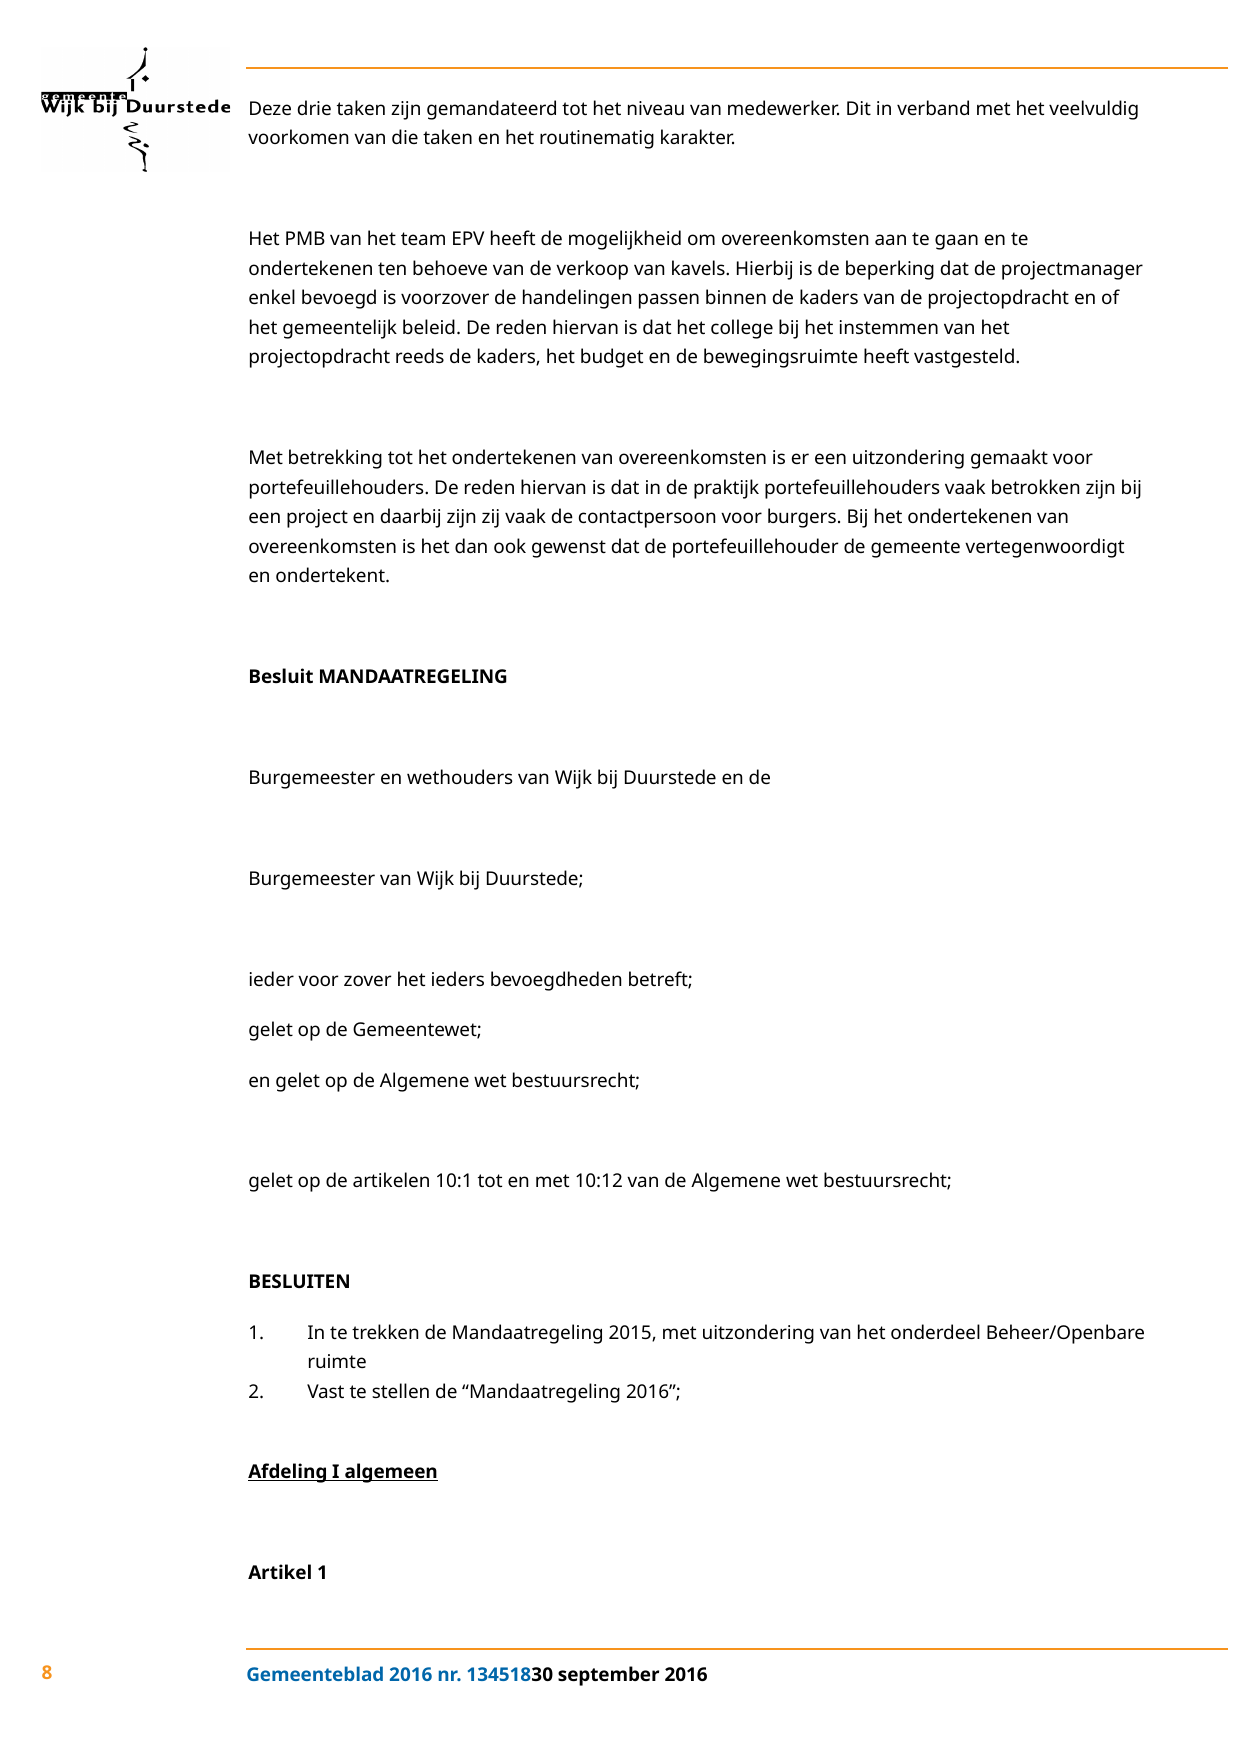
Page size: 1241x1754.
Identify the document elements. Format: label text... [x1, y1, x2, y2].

text Burgemeester van Wijk bij Duurstede; [248, 865, 1152, 891]
text gelet op de Gemeentewet; [248, 1016, 1152, 1042]
list In te trekken de Mandaatregeling 2015, met uitzondering van het onderdeel Beheer/Openbare ruimte [248, 1319, 1152, 1374]
text gelet op de artikelen 10:1 tot en met 10:12 van de Algemene wet bestuursrecht; [248, 1168, 1152, 1193]
text Burgemeester en wethouders van Wijk bij Duurstede en de [248, 764, 1152, 790]
text en gelet op de Algemene wet bestuursrecht; [248, 1067, 1152, 1093]
text Besluit MANDAATREGELING [248, 663, 1152, 689]
text BESLUITEN [248, 1268, 1152, 1294]
text Artikel 1 [248, 1559, 1152, 1585]
text Het PMB van het team EPV heeft de mogelijkheid om overeenkomsten aan te gaan en te ondertekenen ten behoeve van de verkoop van kavels. Hierbij is de beperking dat de projectmanager enkel bevoegd is voorzover de handelingen passen binnen de kaders van de projectopdracht en of het gemeentelijk beleid. De reden hiervan is dat het college bij het instemmen van het projectopdracht reeds de kaders, het budget en de bewegingsruimte heeft vastgesteld. [248, 225, 1152, 369]
text Met betrekking tot het ondertekenen van overeenkomsten is er een uitzondering gemaakt voor portefeuillehouders. De reden hiervan is dat in de praktijk portefeuillehouders vaak betrokken zijn bij een project en daarbij zijn zij vaak de contactpersoon voor burgers. Bij het ondertekenen van overeenkomsten is het dan ook gewenst dat de portefeuillehouder de gemeente vertegenwoordigt en ondertekent. [248, 444, 1152, 588]
text Deze drie taken zijn gemandateerd tot het niveau van medewerker. Dit in verband met het veelvuldig voorkomen van die taken en het routinematig karakter. [248, 95, 1152, 150]
text Afdeling I algemeen [248, 1458, 1152, 1484]
picture [41, 47, 231, 172]
list Vast te stellen de “Mandaatregeling 2016”; [248, 1378, 1152, 1404]
text ieder voor zover het ieders bevoegdheden betreft; [248, 966, 1152, 992]
